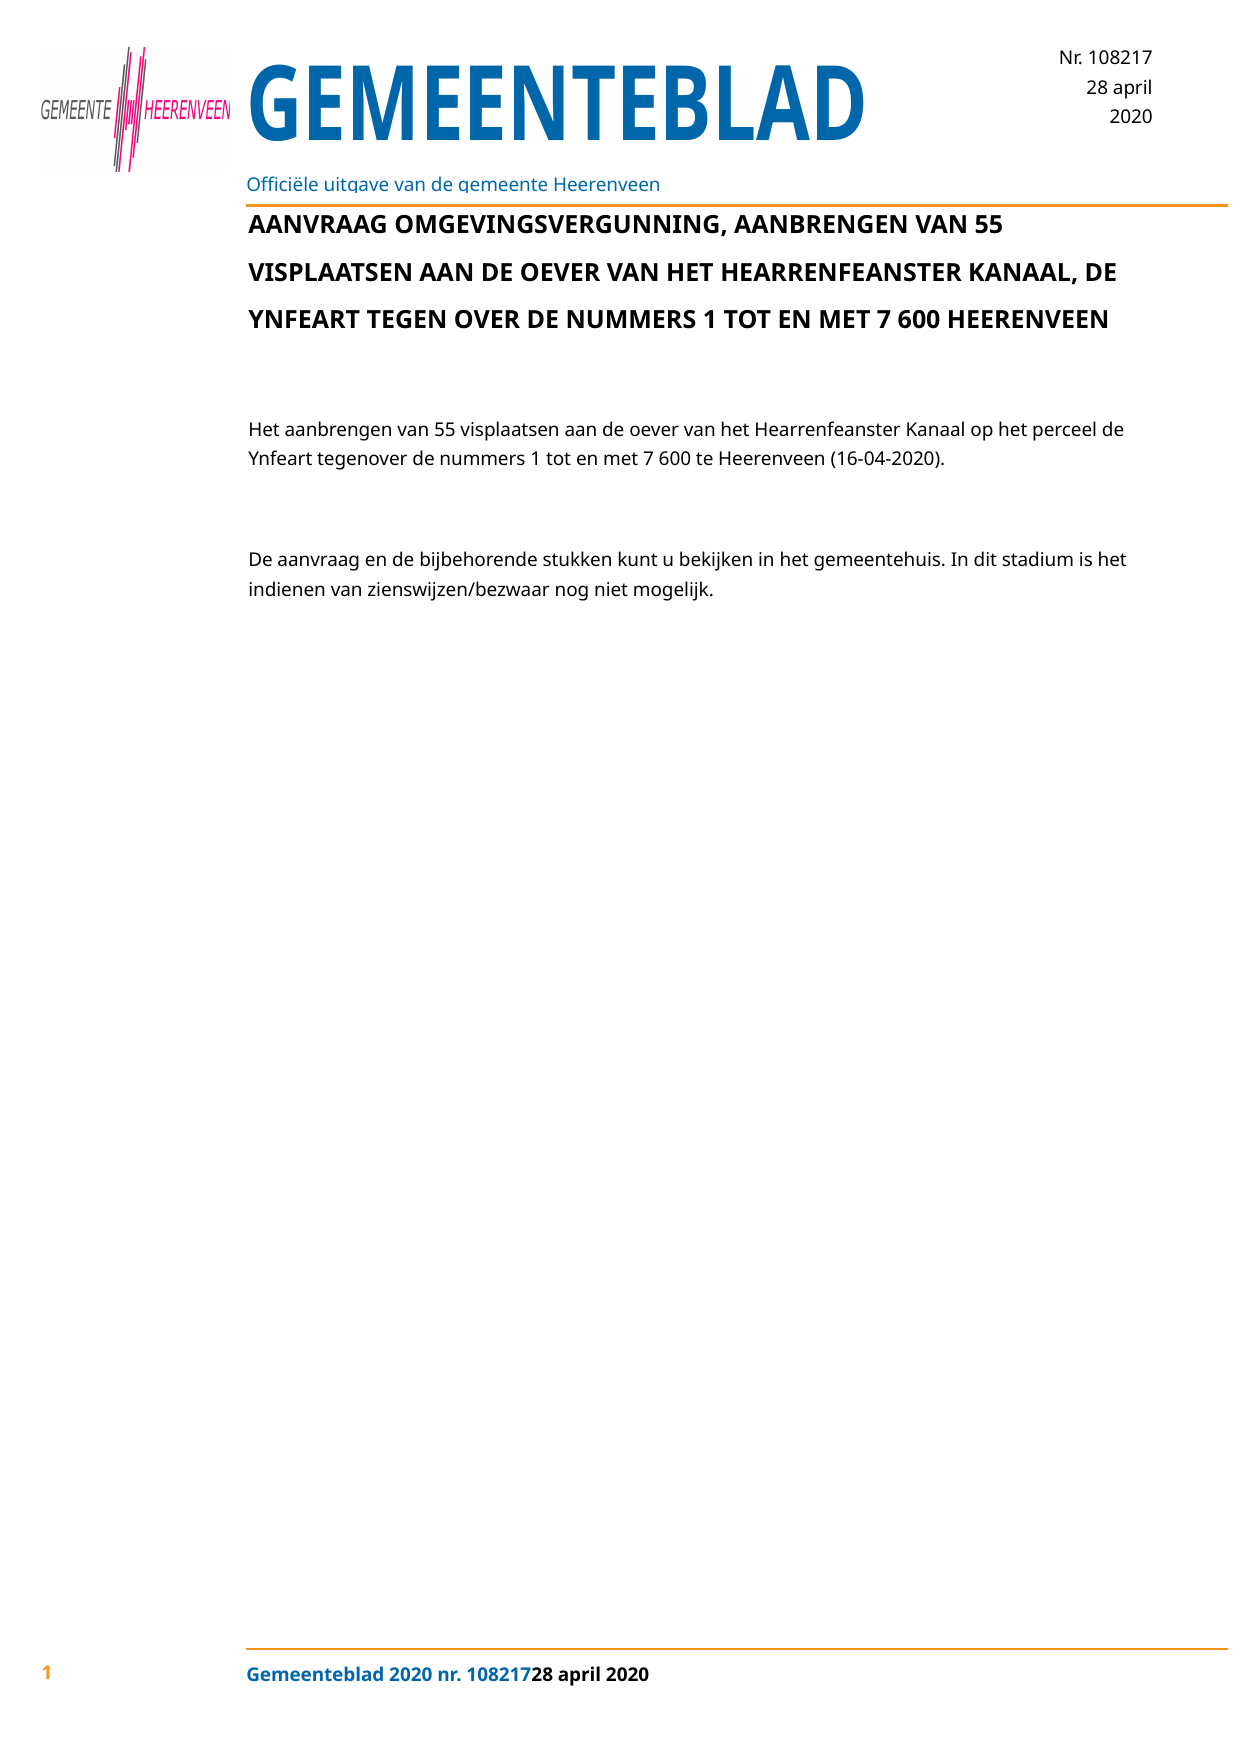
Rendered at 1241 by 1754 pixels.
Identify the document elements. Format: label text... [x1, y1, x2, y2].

text De aanvraag en de bijbehorende stukken kunt u bekijken in het gemeentehuis. In dit stadium is het indienen van zienswijzen/bezwaar nog niet mogelijk. [248, 546, 1152, 602]
text AANVRAAG OMGEVINGSVERGUNNING, AANBRENGEN VAN 55 VISPLAATSEN AAN DE OEVER VAN HET HEARRENFEANSTER KANAAL, DE YNFEART TEGEN OVER DE NUMMERS 1 TOT EN MET 7 600 HEERENVEEN [248, 207, 1152, 336]
text Het aanbrengen van 55 visplaatsen aan de oever van het Hearrenfeanster Kanaal op het perceel de Ynfeart tegenover de nummers 1 tot en met 7 600 te Heerenveen (16-04-2020). [248, 416, 1152, 471]
picture [41, 47, 231, 172]
